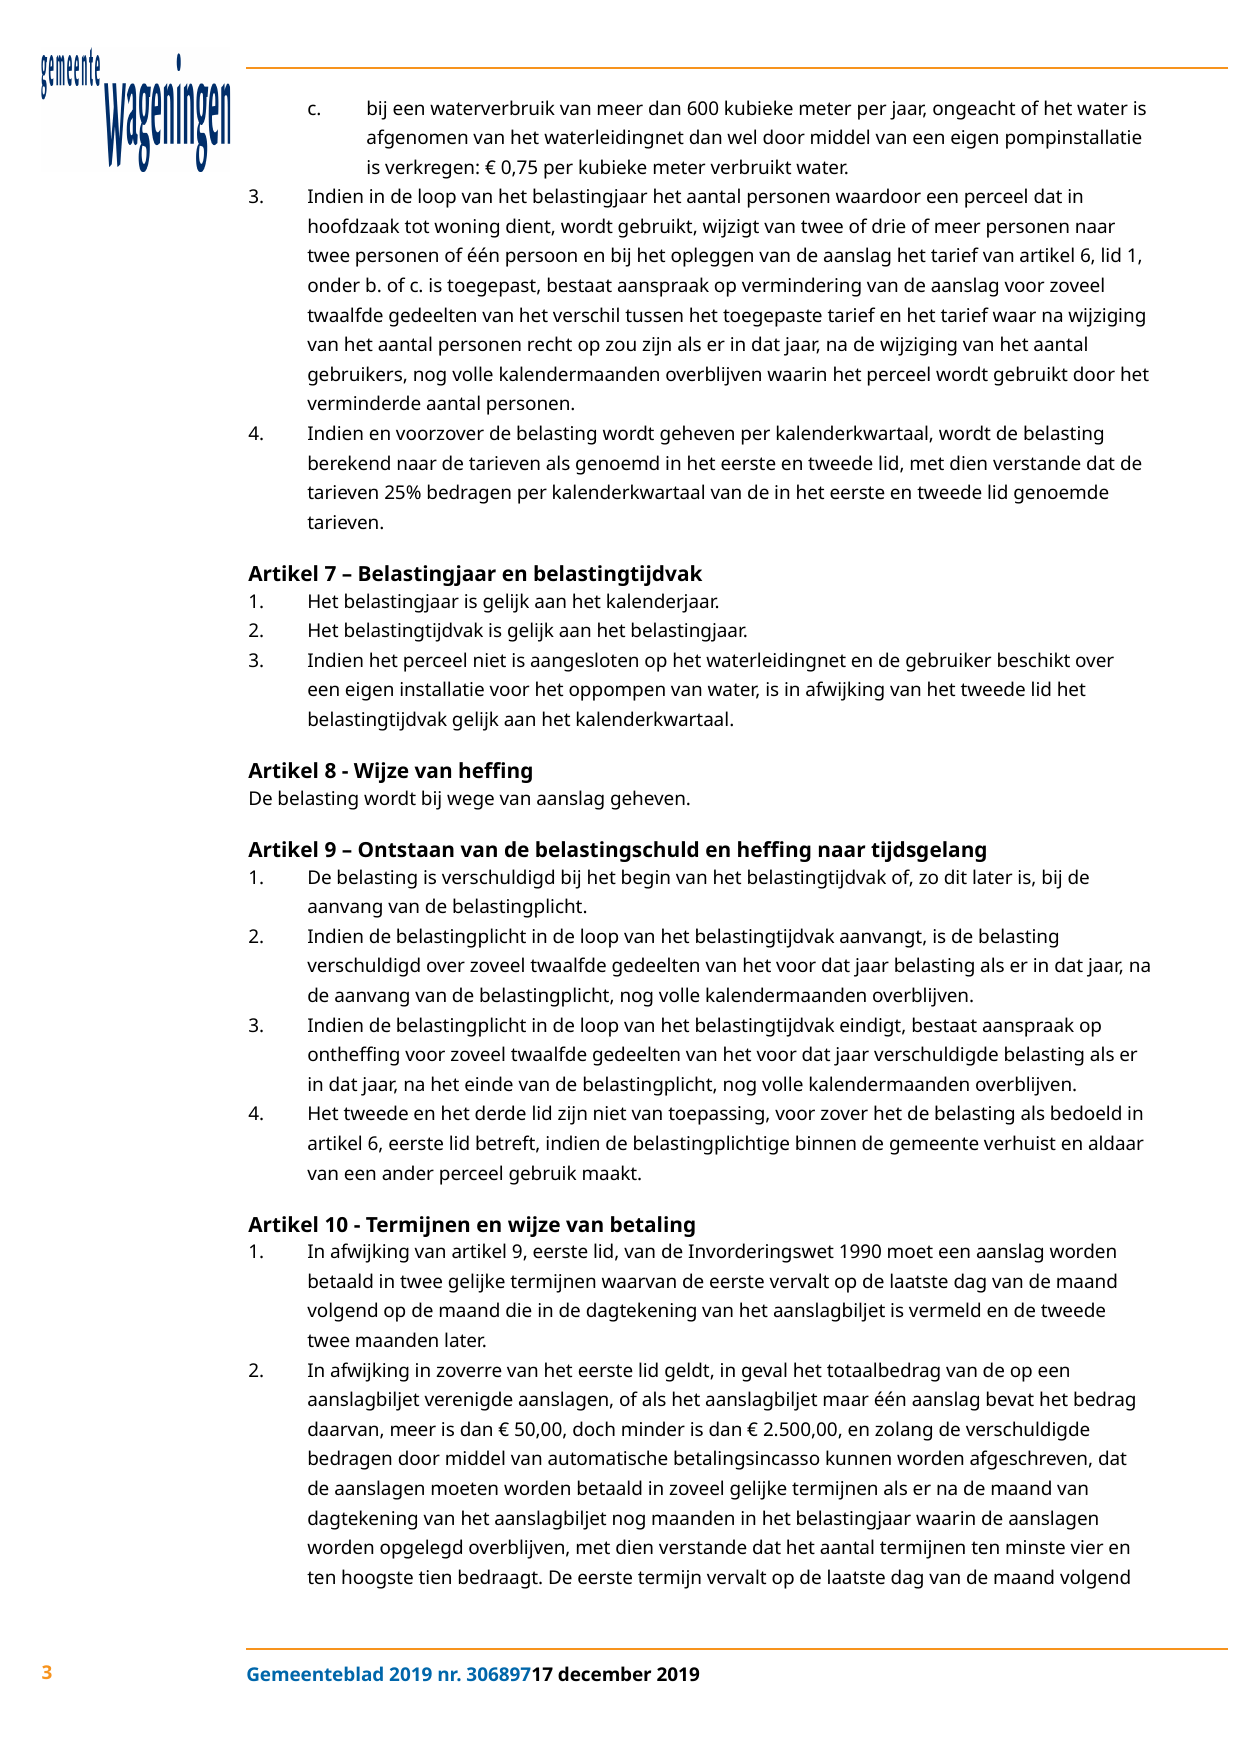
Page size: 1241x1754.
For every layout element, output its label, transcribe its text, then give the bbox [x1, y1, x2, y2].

list Het belastingjaar is gelijk aan het kalenderjaar. [248, 588, 1152, 613]
list Indien en voorzover de belasting wordt geheven per kalenderkwartaal, wordt de belasting berekend naar de tarieven als genoemd in het eerste en tweede lid, met dien verstande dat de tarieven 25% bedragen per kalenderkwartaal van de in het eerste en tweede lid genoemde tarieven. [248, 420, 1152, 535]
text Artikel 8 - Wijze van heffing [248, 757, 1152, 785]
list In afwijking in zoverre van het eerste lid geldt, in geval het totaalbedrag van de op een aanslagbiljet verenigde aanslagen, of als het aanslagbiljet maar één aanslag bevat het bedrag daarvan, meer is dan € 50,00, doch minder is dan € 2.500,00, en zolang de verschuldigde bedragen door middel van automatische betalingsincasso kunnen worden afgeschreven, dat de aanslagen moeten worden betaald in zoveel gelijke termijnen als er na de maand van dagtekening van het aanslagbiljet nog maanden in het belastingjaar waarin de aanslagen worden opgelegd overblijven, met dien verstande dat het aantal termijnen ten minste vier en ten hoogste tien bedraagt. De eerste termijn vervalt op de laatste dag van de maand volgend [248, 1357, 1152, 1590]
text Artikel 9 – Ontstaan van de belastingschuld en heffing naar tijdsgelang [248, 835, 1152, 864]
list Indien de belastingplicht in de loop van het belastingtijdvak aanvangt, is de belasting verschuldigd over zoveel twaalfde gedeelten van het voor dat jaar belasting als er in dat jaar, na de aanvang van de belastingplicht, nog volle kalendermaanden overblijven. [248, 923, 1152, 1008]
list Indien de belastingplicht in de loop van het belastingtijdvak eindigt, bestaat aanspraak op ontheffing voor zoveel twaalfde gedeelten van het voor dat jaar verschuldigde belasting als er in dat jaar, na het einde van de belastingplicht, nog volle kalendermaanden overblijven. [248, 1012, 1152, 1097]
picture [41, 47, 231, 172]
text Artikel 7 – Belastingjaar en belastingtijdvak [248, 559, 1152, 588]
list bij een waterverbruik van meer dan 600 kubieke meter per jaar, ongeacht of het water is afgenomen van het waterleidingnet dan wel door middel van een eigen pompinstallatie is verkregen: € 0,75 per kubieke meter verbruikt water. [307, 95, 1152, 180]
text Artikel 10 - Termijnen en wijze van betaling [248, 1210, 1152, 1238]
list Indien in de loop van het belastingjaar het aantal personen waardoor een perceel dat in hoofdzaak tot woning dient, wordt gebruikt, wijzigt van twee of drie of meer personen naar twee personen of één persoon en bij het opleggen van de aanslag het tarief van artikel 6, lid 1, onder b. of c. is toegepast, bestaat aanspraak op vermindering van de aanslag voor zoveel twaalfde gedeelten van het verschil tussen het toegepaste tarief en het tarief waar na wijziging van het aantal personen recht op zou zijn als er in dat jaar, na de wijziging van het aantal gebruikers, nog volle kalendermaanden overblijven waarin het perceel wordt gebruikt door het verminderde aantal personen. [248, 183, 1152, 416]
list Het tweede en het derde lid zijn niet van toepassing, voor zover het de belasting als bedoeld in artikel 6, eerste lid betreft, indien de belastingplichtige binnen de gemeente verhuist en aldaar van een ander perceel gebruik maakt. [248, 1101, 1152, 1185]
text De belasting wordt bij wege van aanslag geheven. [248, 785, 1152, 811]
list In afwijking van artikel 9, eerste lid, van de Invorderingswet 1990 moet een aanslag worden betaald in twee gelijke termijnen waarvan de eerste vervalt op de laatste dag van de maand volgend op de maand die in de dagtekening van het aanslagbiljet is vermeld en de tweede twee maanden later. [248, 1238, 1152, 1353]
list Indien het perceel niet is aangesloten op het waterleidingnet en de gebruiker beschikt over een eigen installatie voor het oppompen van water, is in afwijking van het tweede lid het belastingtijdvak gelijk aan het kalenderkwartaal. [248, 647, 1152, 732]
list De belasting is verschuldigd bij het begin van het belastingtijdvak of, zo dit later is, bij de aanvang van de belastingplicht. [248, 864, 1152, 919]
list Het belastingtijdvak is gelijk aan het belastingjaar. [248, 617, 1152, 643]
